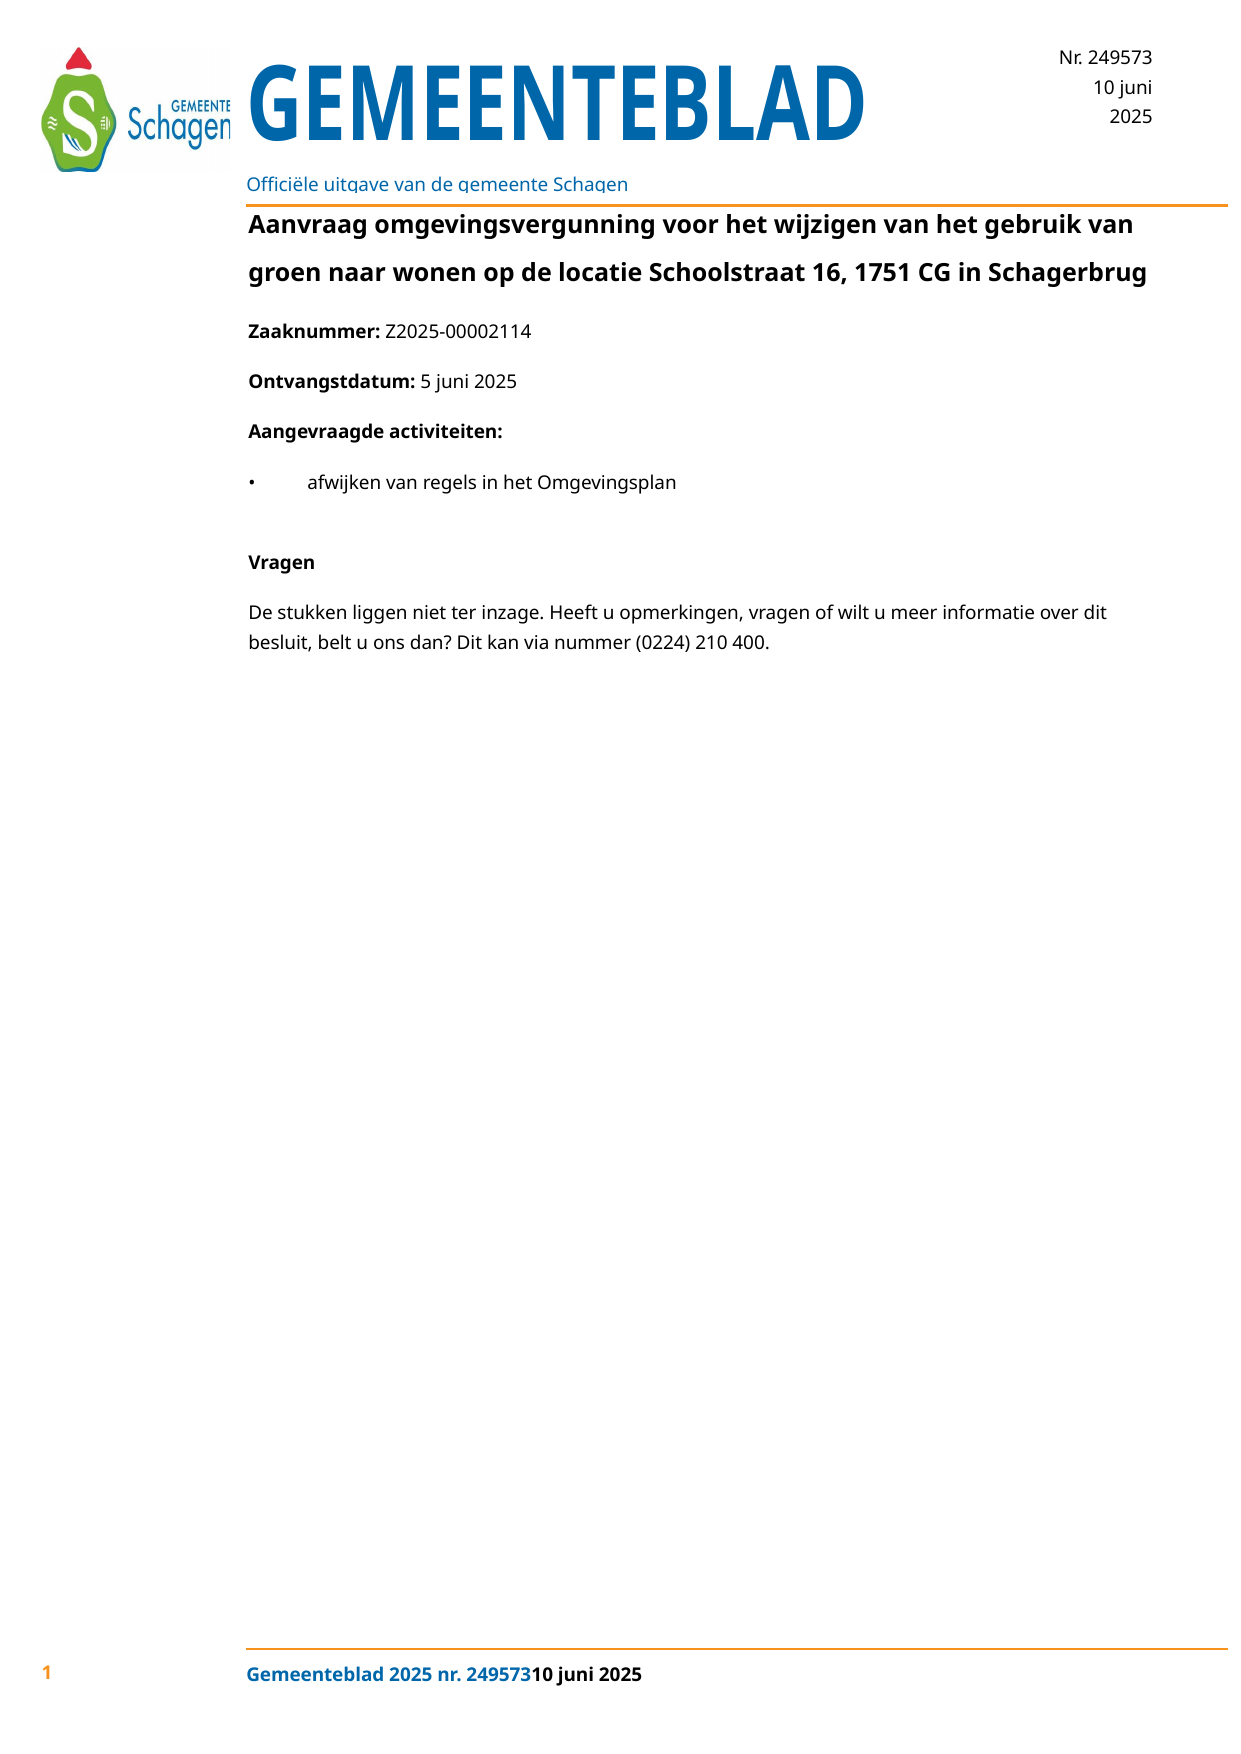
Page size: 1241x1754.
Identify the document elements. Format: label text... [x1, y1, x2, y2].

text Ontvangstdatum: 5 juni 2025 [248, 368, 1152, 394]
picture [41, 47, 231, 172]
text Aangevraagde activiteiten: [248, 419, 1152, 444]
list afwijken van regels in het Omgevingsplan [248, 469, 1152, 495]
text De stukken liggen niet ter inzage. Heeft u opmerkingen, vragen of wilt u meer informatie over dit besluit, belt u ons dan? Dit kan via nummer (0224) 210 400. [248, 599, 1152, 655]
text Aanvraag omgevingsvergunning voor het wijzigen van het gebruik van groen naar wonen op de locatie Schoolstraat 16, 1751 CG in Schagerbrug [248, 207, 1152, 288]
text Vragen [248, 549, 1152, 575]
text Zaaknummer: Z2025-00002114 [248, 318, 1152, 344]
